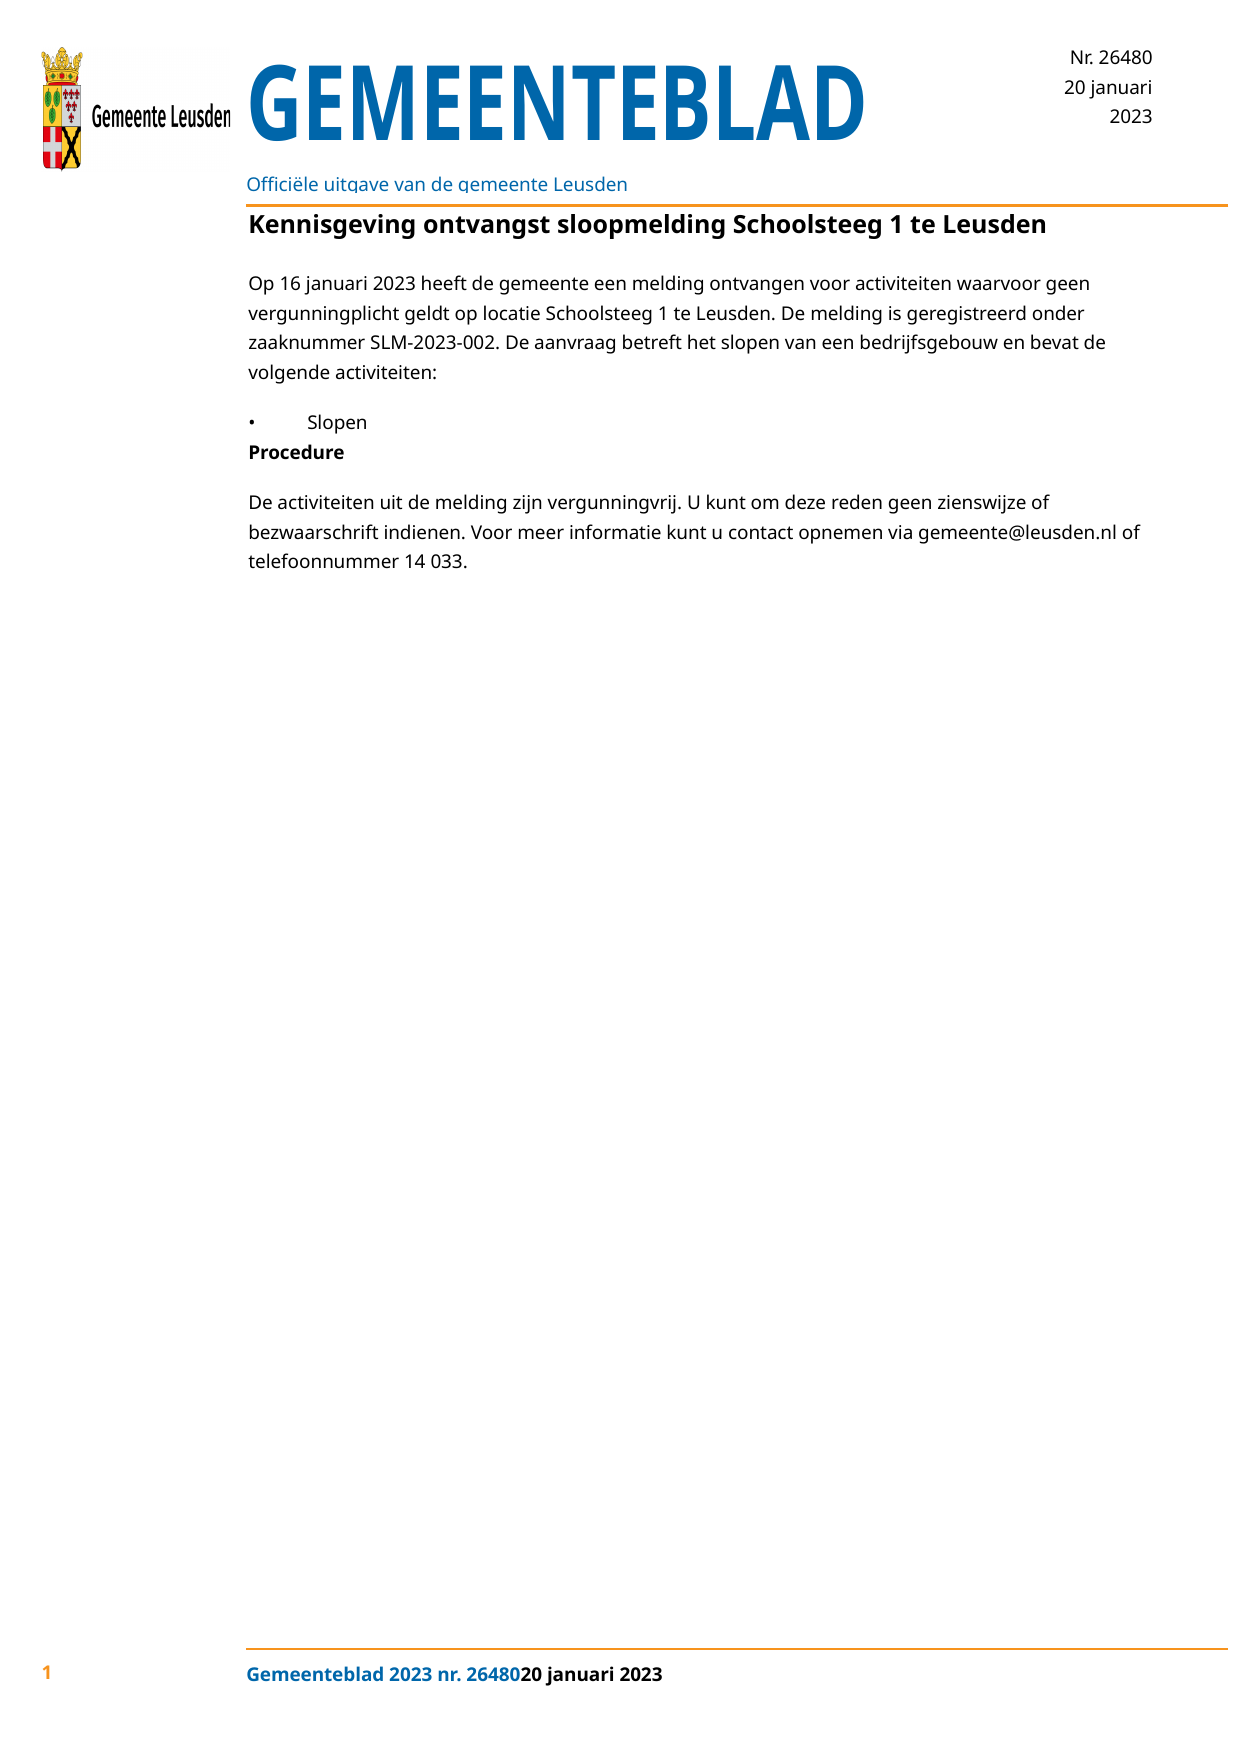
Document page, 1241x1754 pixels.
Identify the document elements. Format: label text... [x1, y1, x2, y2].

picture [41, 47, 231, 172]
text Op 16 januari 2023 heeft de gemeente een melding ontvangen voor activiteiten waarvoor geen vergunningplicht geldt op locatie Schoolsteeg 1 te Leusden. De melding is geregistreerd onder zaaknummer SLM-2023-002. De aanvraag betreft het slopen van een bedrijfsgebouw en bevat de volgende activiteiten: [248, 270, 1152, 385]
list Slopen [248, 409, 1152, 435]
text Kennisgeving ontvangst sloopmelding Schoolsteeg 1 te Leusden [248, 207, 1152, 241]
text De activiteiten uit de melding zijn vergunningvrij. U kunt om deze reden geen zienswijze of bezwaarschrift indienen. Voor meer informatie kunt u contact opnemen via gemeente@leusden.nl of telefoonnummer 14 033. [248, 489, 1152, 574]
text Procedure [248, 439, 1152, 465]
